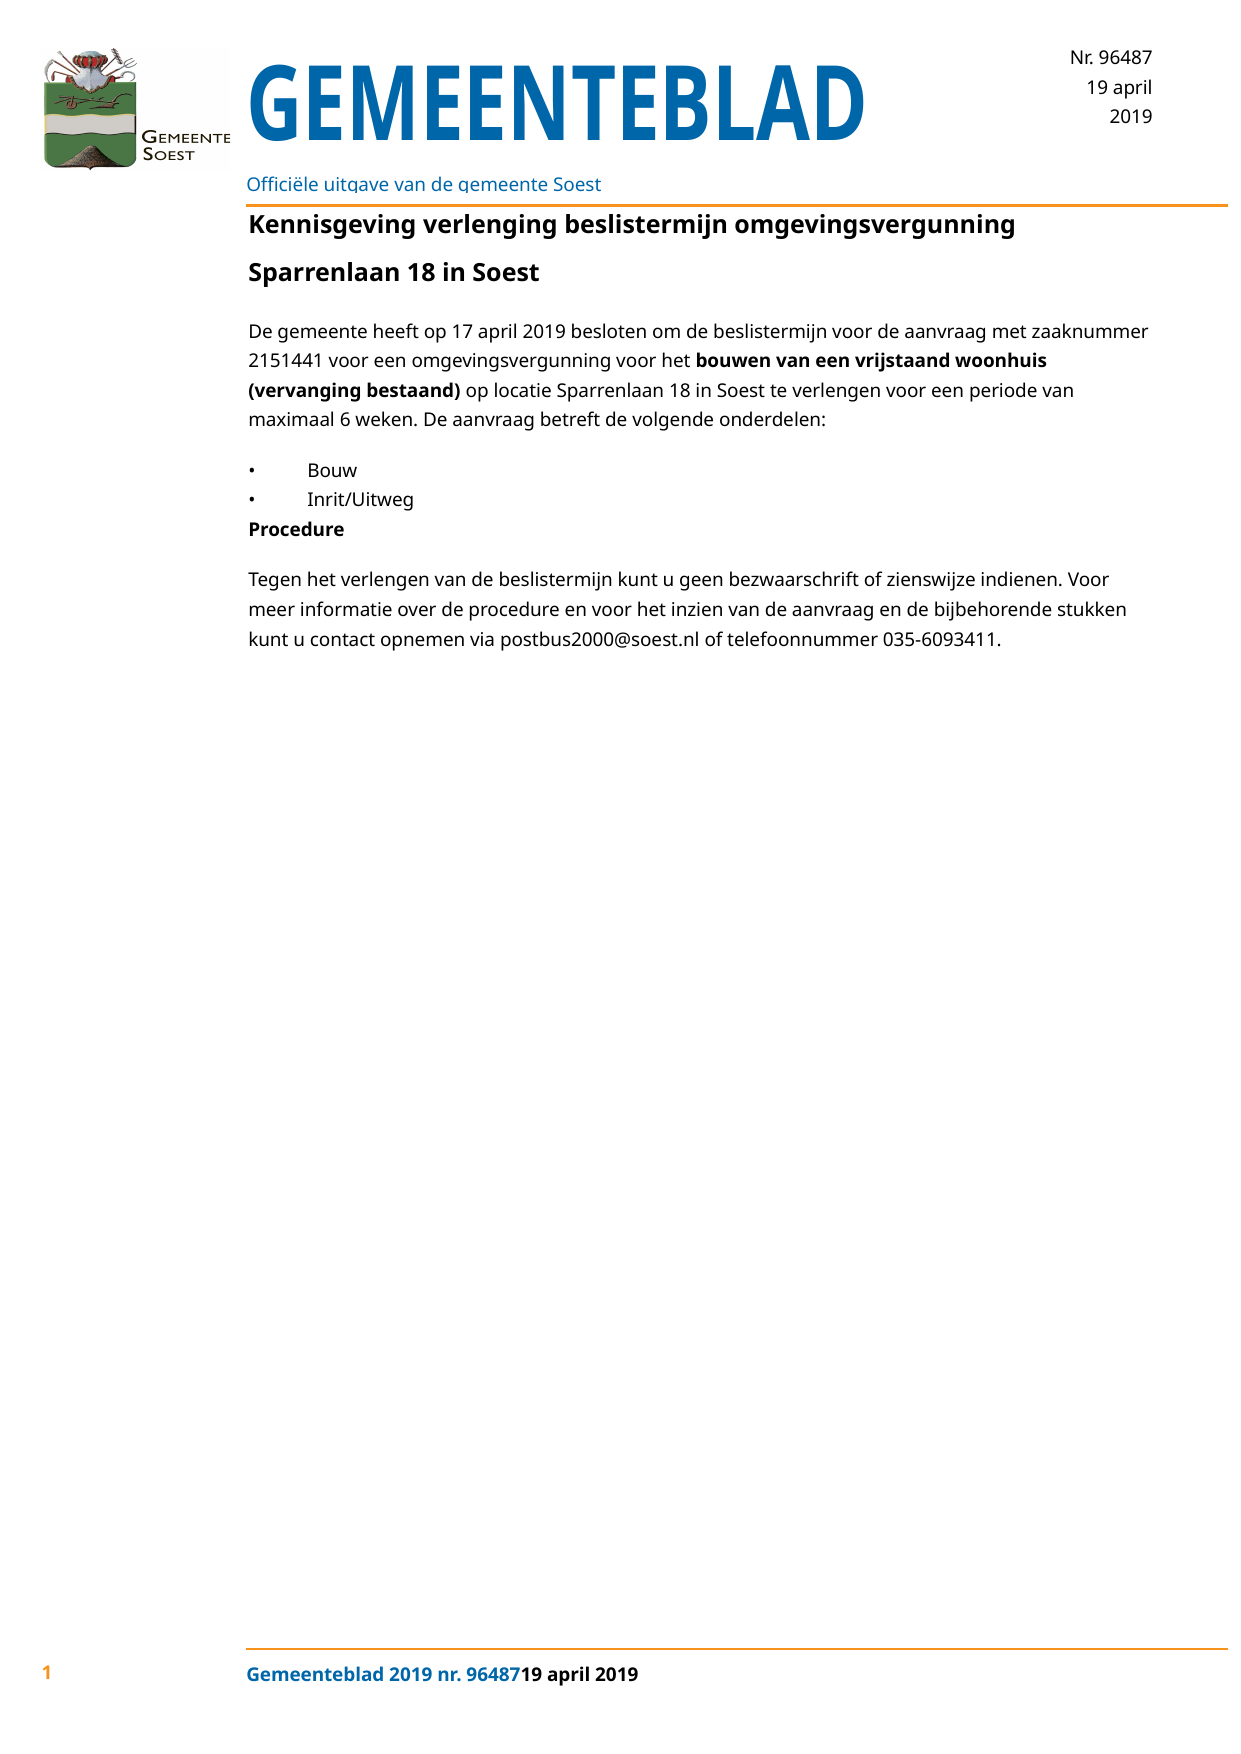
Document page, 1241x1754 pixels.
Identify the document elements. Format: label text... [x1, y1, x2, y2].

text Kennisgeving verlenging beslistermijn omgevingsvergunning Sparrenlaan 18 in Soest [248, 207, 1152, 288]
picture [41, 47, 231, 172]
text Procedure [248, 516, 1152, 542]
text De gemeente heeft op 17 april 2019 besloten om de beslistermijn voor de aanvraag met zaaknummer 2151441 voor een omgevingsvergunning voor het bouwen van een vrijstaand woonhuis (vervanging bestaand) op locatie Sparrenlaan 18 in Soest te verlengen voor een periode van maximaal 6 weken. De aanvraag betreft de volgende onderdelen: [248, 318, 1152, 432]
list Bouw [248, 457, 1152, 483]
text Tegen het verlengen van de beslistermijn kunt u geen bezwaarschrift of zienswijze indienen. Voor meer informatie over de procedure en voor het inzien van de aanvraag en de bijbehorende stukken kunt u contact opnemen via postbus2000@soest.nl of telefoonnummer 035-6093411. [248, 567, 1152, 652]
list Inrit/Uitweg [248, 487, 1152, 512]
